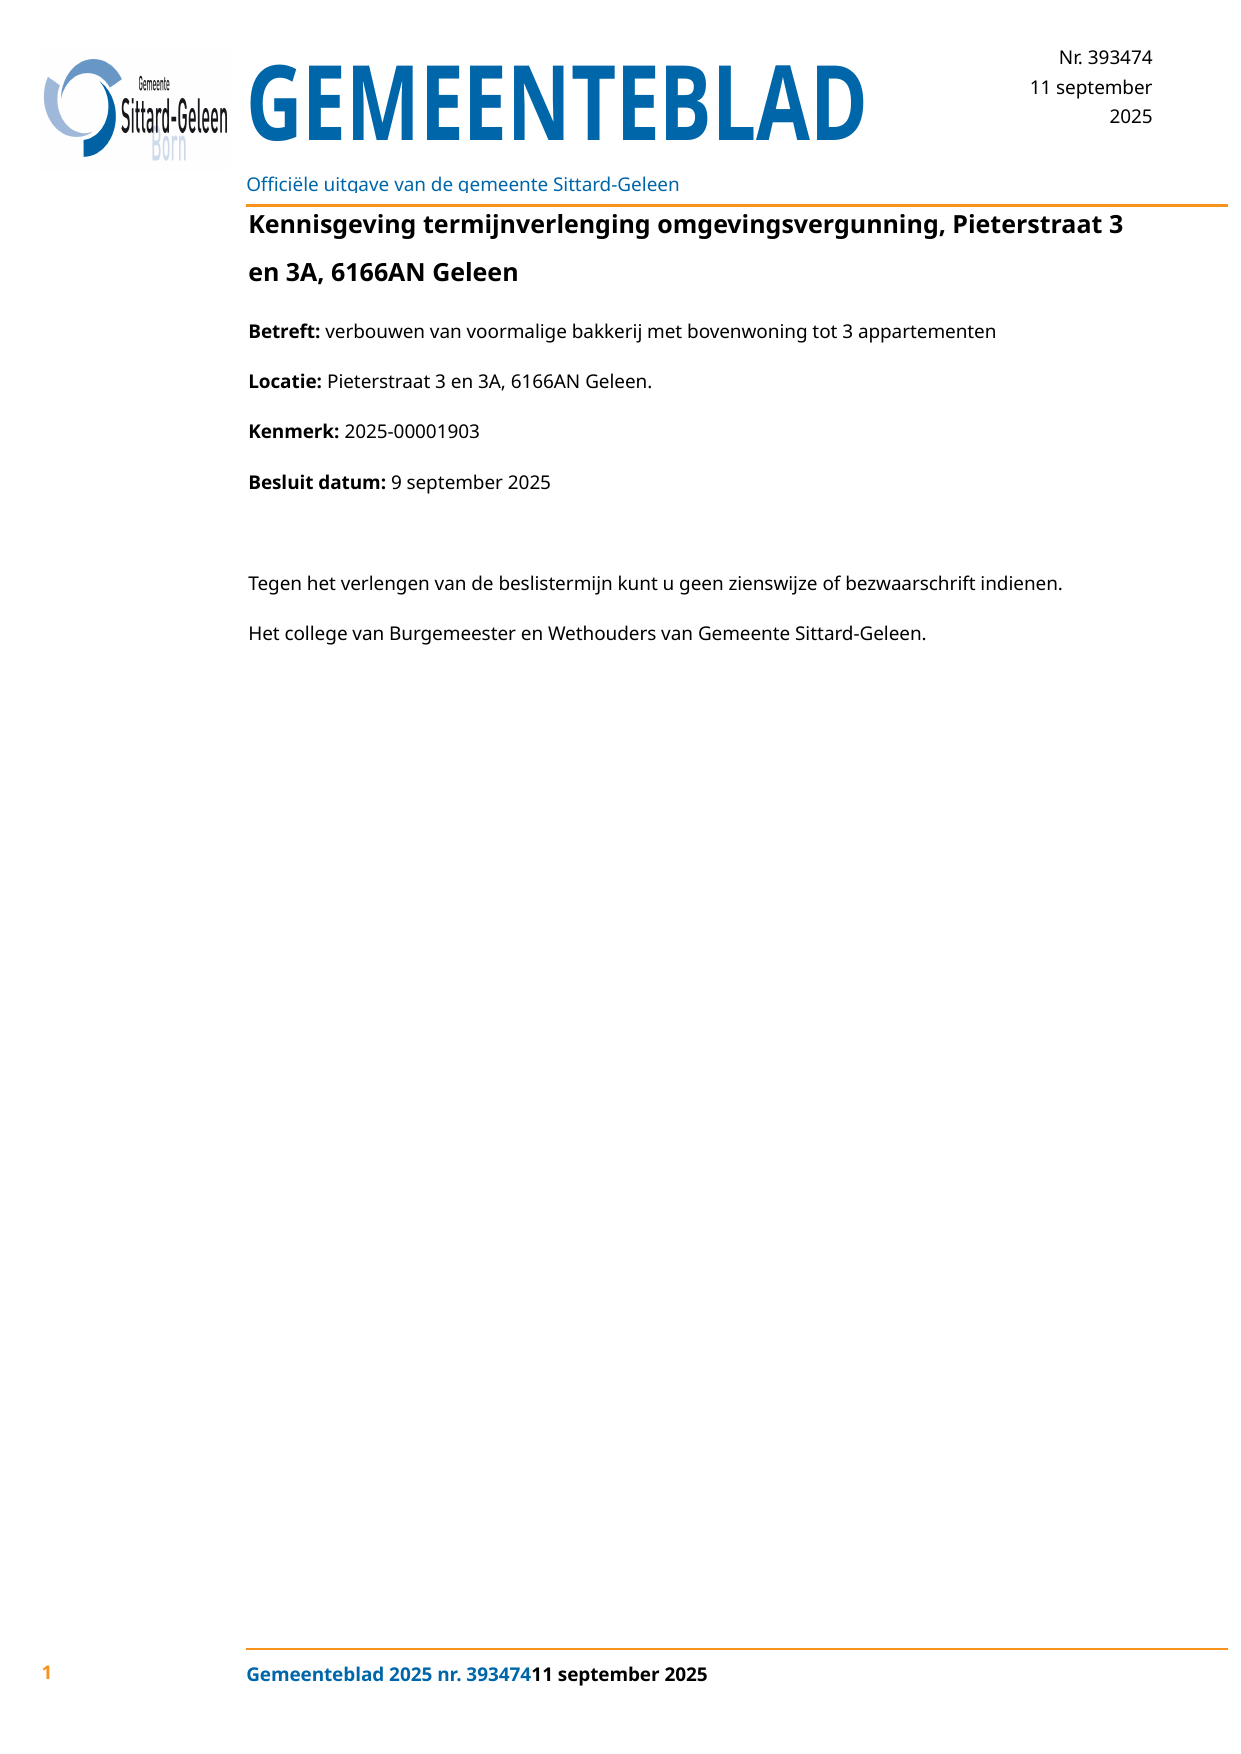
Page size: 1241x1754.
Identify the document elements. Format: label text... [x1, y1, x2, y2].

text Kenmerk: 2025-00001903 [248, 419, 1152, 444]
text Tegen het verlengen van de beslistermijn kunt u geen zienswijze of bezwaarschrift indienen. [248, 570, 1152, 596]
picture [41, 47, 231, 172]
text Besluit datum: 9 september 2025 [248, 469, 1152, 495]
text Betreft: verbouwen van voormalige bakkerij met bovenwoning tot 3 appartementen [248, 318, 1152, 344]
text Locatie: Pieterstraat 3 en 3A, 6166AN Geleen. [248, 368, 1152, 394]
text Kennisgeving termijnverlenging omgevingsvergunning, Pieterstraat 3 en 3A, 6166AN Geleen [248, 207, 1152, 288]
text Het college van Burgemeester en Wethouders van Gemeente Sittard-Geleen. [248, 620, 1152, 646]
